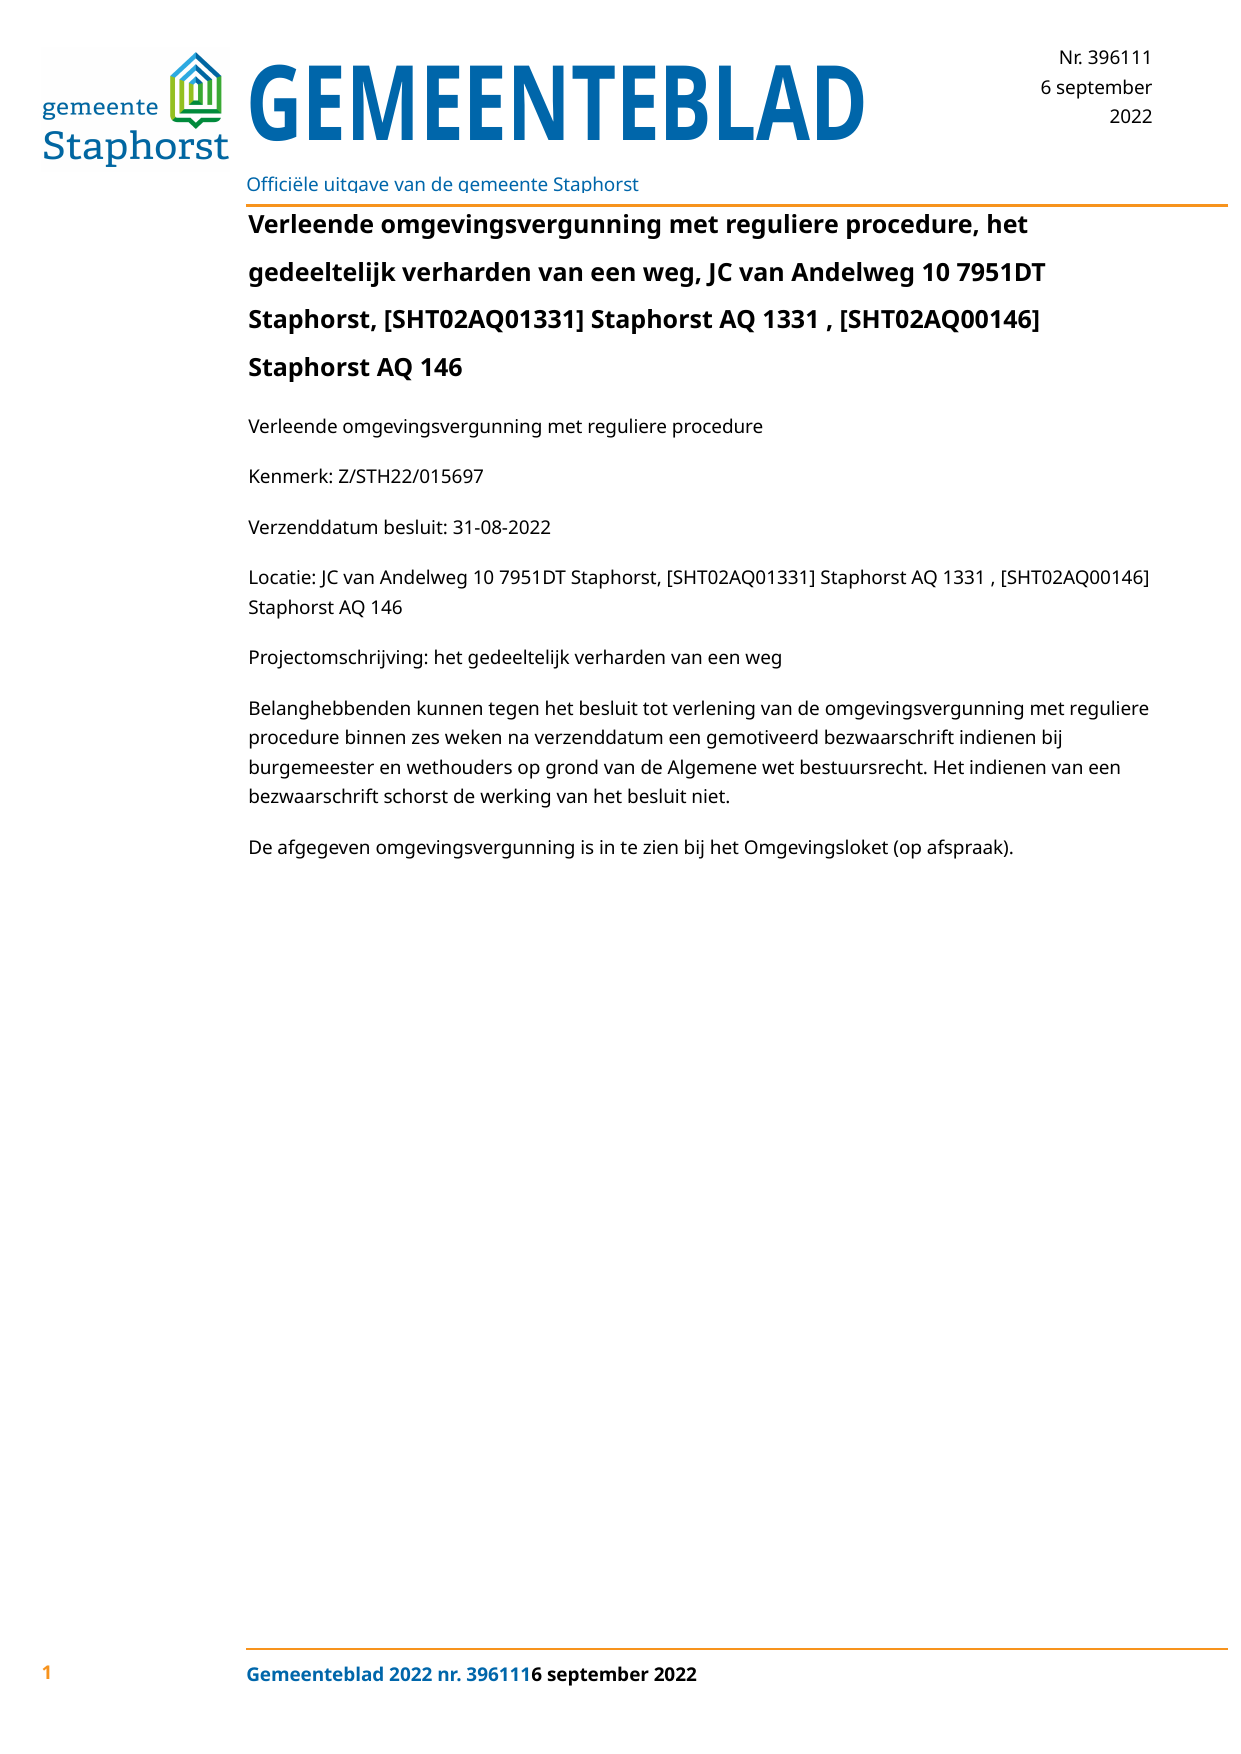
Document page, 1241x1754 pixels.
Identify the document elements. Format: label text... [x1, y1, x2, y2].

text Projectomschrijving: het gedeeltelijk verharden van een weg [248, 644, 1152, 670]
text Belanghebbenden kunnen tegen het besluit tot verlening van de omgevingsvergunning met reguliere procedure binnen zes weken na verzenddatum een gemotiveerd bezwaarschrift indienen bij burgemeester en wethouders op grond van de Algemene wet bestuursrecht. Het indienen van een bezwaarschrift schorst de werking van het besluit niet. [248, 695, 1152, 809]
text Locatie: JC van Andelweg 10 7951DT Staphorst, [SHT02AQ01331] Staphorst AQ 1331 , [SHT02AQ00146] Staphorst AQ 146 [248, 564, 1152, 620]
text Verzenddatum besluit: 31-08-2022 [248, 514, 1152, 540]
text Kenmerk: Z/STH22/015697 [248, 463, 1152, 489]
text Verleende omgevingsvergunning met reguliere procedure [248, 413, 1152, 439]
picture [41, 47, 231, 172]
text De afgegeven omgevingsvergunning is in te zien bij het Omgevingsloket (op afspraak). [248, 834, 1152, 860]
text Verleende omgevingsvergunning met reguliere procedure, het gedeeltelijk verharden van een weg, JC van Andelweg 10 7951DT Staphorst, [SHT02AQ01331] Staphorst AQ 1331 , [SHT02AQ00146] Staphorst AQ 146 [248, 207, 1152, 384]
